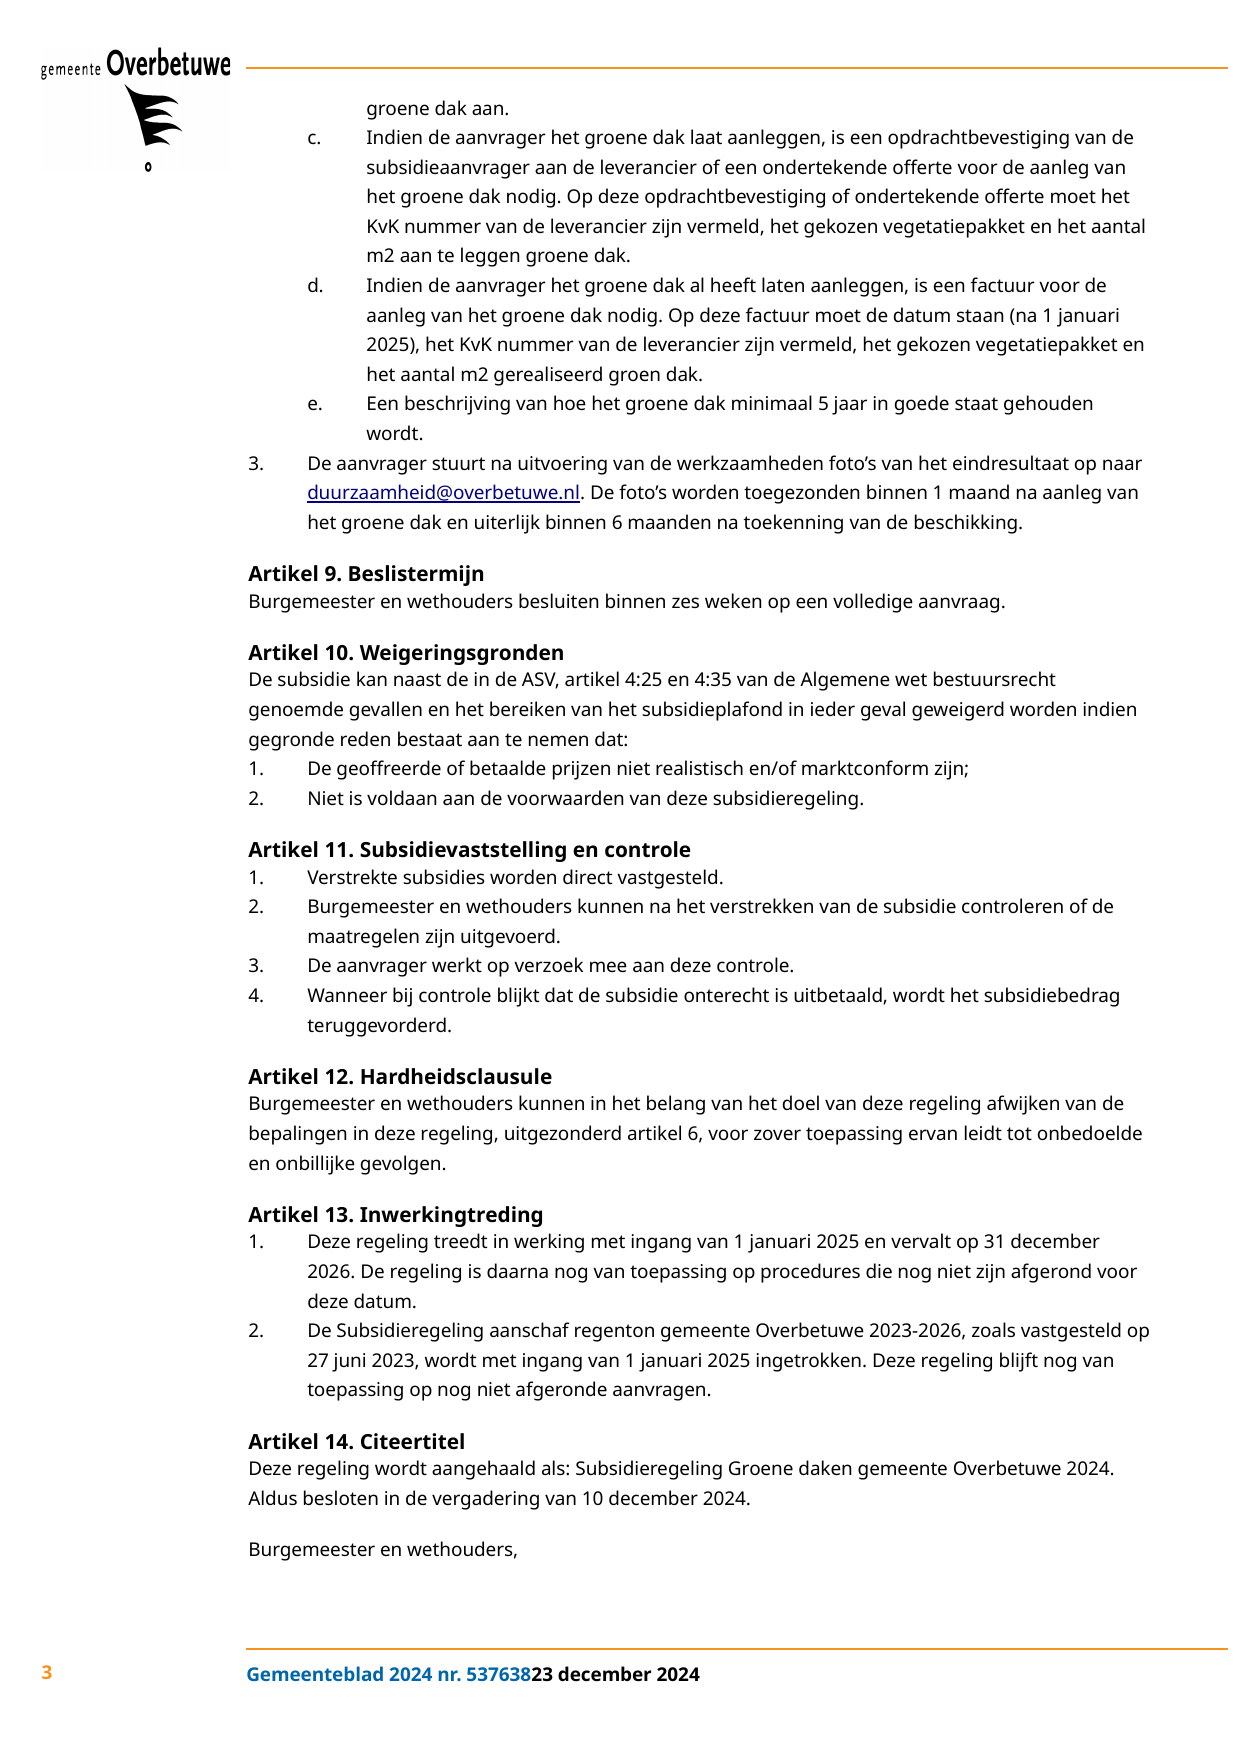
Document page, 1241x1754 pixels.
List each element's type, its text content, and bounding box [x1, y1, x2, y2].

text Artikel 13. Inwerkingtreding [248, 1200, 1152, 1229]
text De subsidie kan naast de in de ASV, artikel 4:25 en 4:35 van de Algemene wet bestuursrecht genoemde gevallen en het bereiken van het subsidieplafond in ieder geval geweigerd worden indien gegronde reden bestaat aan te nemen dat: [248, 667, 1152, 752]
list Burgemeester en wethouders kunnen na het verstrekken van de subsidie controleren of de maatregelen zijn uitgevoerd. [248, 893, 1152, 949]
text Artikel 14. Citeertitel [248, 1427, 1152, 1455]
picture [41, 47, 231, 172]
list De aanvrager werkt op verzoek mee aan deze controle. [248, 953, 1152, 978]
text Burgemeester en wethouders besluiten binnen zes weken op een volledige aanvraag. [248, 588, 1152, 613]
text Burgemeester en wethouders, [248, 1536, 1152, 1562]
list De Subsidieregeling aanschaf regenton gemeente Overbetuwe 2023-2026, zoals vastgesteld op 27 juni 2023, wordt met ingang van 1 januari 2025 ingetrokken. Deze regeling blijft nog van toepassing op nog niet afgeronde aanvragen. [248, 1317, 1152, 1402]
text Deze regeling wordt aangehaald als: Subsidieregeling Groene daken gemeente Overbetuwe 2024. [248, 1455, 1152, 1481]
text Aldus besloten in de vergadering van 10 december 2024. [248, 1485, 1152, 1511]
list De geoffreerde of betaalde prijzen niet realistisch en/of marktconform zijn; [248, 755, 1152, 781]
list Deze regeling treedt in werking met ingang van 1 januari 2025 en vervalt op 31 december 2026. De regeling is daarna nog van toepassing op procedures die nog niet zijn afgerond voor deze datum. [248, 1229, 1152, 1313]
list Niet is voldaan aan de voorwaarden van deze subsidieregeling. [248, 785, 1152, 811]
list Wanneer bij controle blijkt dat de subsidie onterecht is uitbetaald, wordt het subsidiebedrag teruggevorderd. [248, 982, 1152, 1037]
text Artikel 9. Beslistermijn [248, 559, 1152, 588]
text Artikel 10. Weigeringsgronden [248, 638, 1152, 667]
list Indien de aanvrager het groene dak laat aanleggen, is een opdrachtbevestiging van de subsidieaanvrager aan de leverancier of een ondertekende offerte voor de aanleg van het groene dak nodig. Op deze opdrachtbevestiging of ondertekende offerte moet het KvK nummer van de leverancier zijn vermeld, het gekozen vegetatiepakket en het aantal m2 aan te leggen groene dak. [307, 124, 1152, 268]
list De aanvrager stuurt na uitvoering van de werkzaamheden foto’s van het eindresultaat op naar duurzaamheid@overbetuwe.nl. De foto’s worden toegezonden binnen 1 maand na aanleg van het groene dak en uiterlijk binnen 6 maanden na toekenning van de beschikking. [248, 450, 1152, 535]
list Verstrekte subsidies worden direct vastgesteld. [248, 864, 1152, 889]
text Burgemeester en wethouders kunnen in het belang van het doel van deze regeling afwijken van de bepalingen in deze regeling, uitgezonderd artikel 6, voor zover toepassing ervan leidt tot onbedoelde en onbillijke gevolgen. [248, 1091, 1152, 1176]
text Artikel 11. Subsidievaststelling en controle [248, 835, 1152, 864]
list Een beschrijving van hoe het groene dak minimaal 5 jaar in goede staat gehouden wordt. [307, 391, 1152, 446]
list Indien de aanvrager het groene dak al heeft laten aanleggen, is een factuur voor de aanleg van het groene dak nodig. Op deze factuur moet de datum staan (na 1 januari 2025), het KvK nummer van de leverancier zijn vermeld, het gekozen vegetatiepakket en het aantal m2 gerealiseerd groen dak. [307, 272, 1152, 387]
text Artikel 12. Hardheidsclausule [248, 1062, 1152, 1091]
list groene dak aan. [307, 95, 1152, 121]
